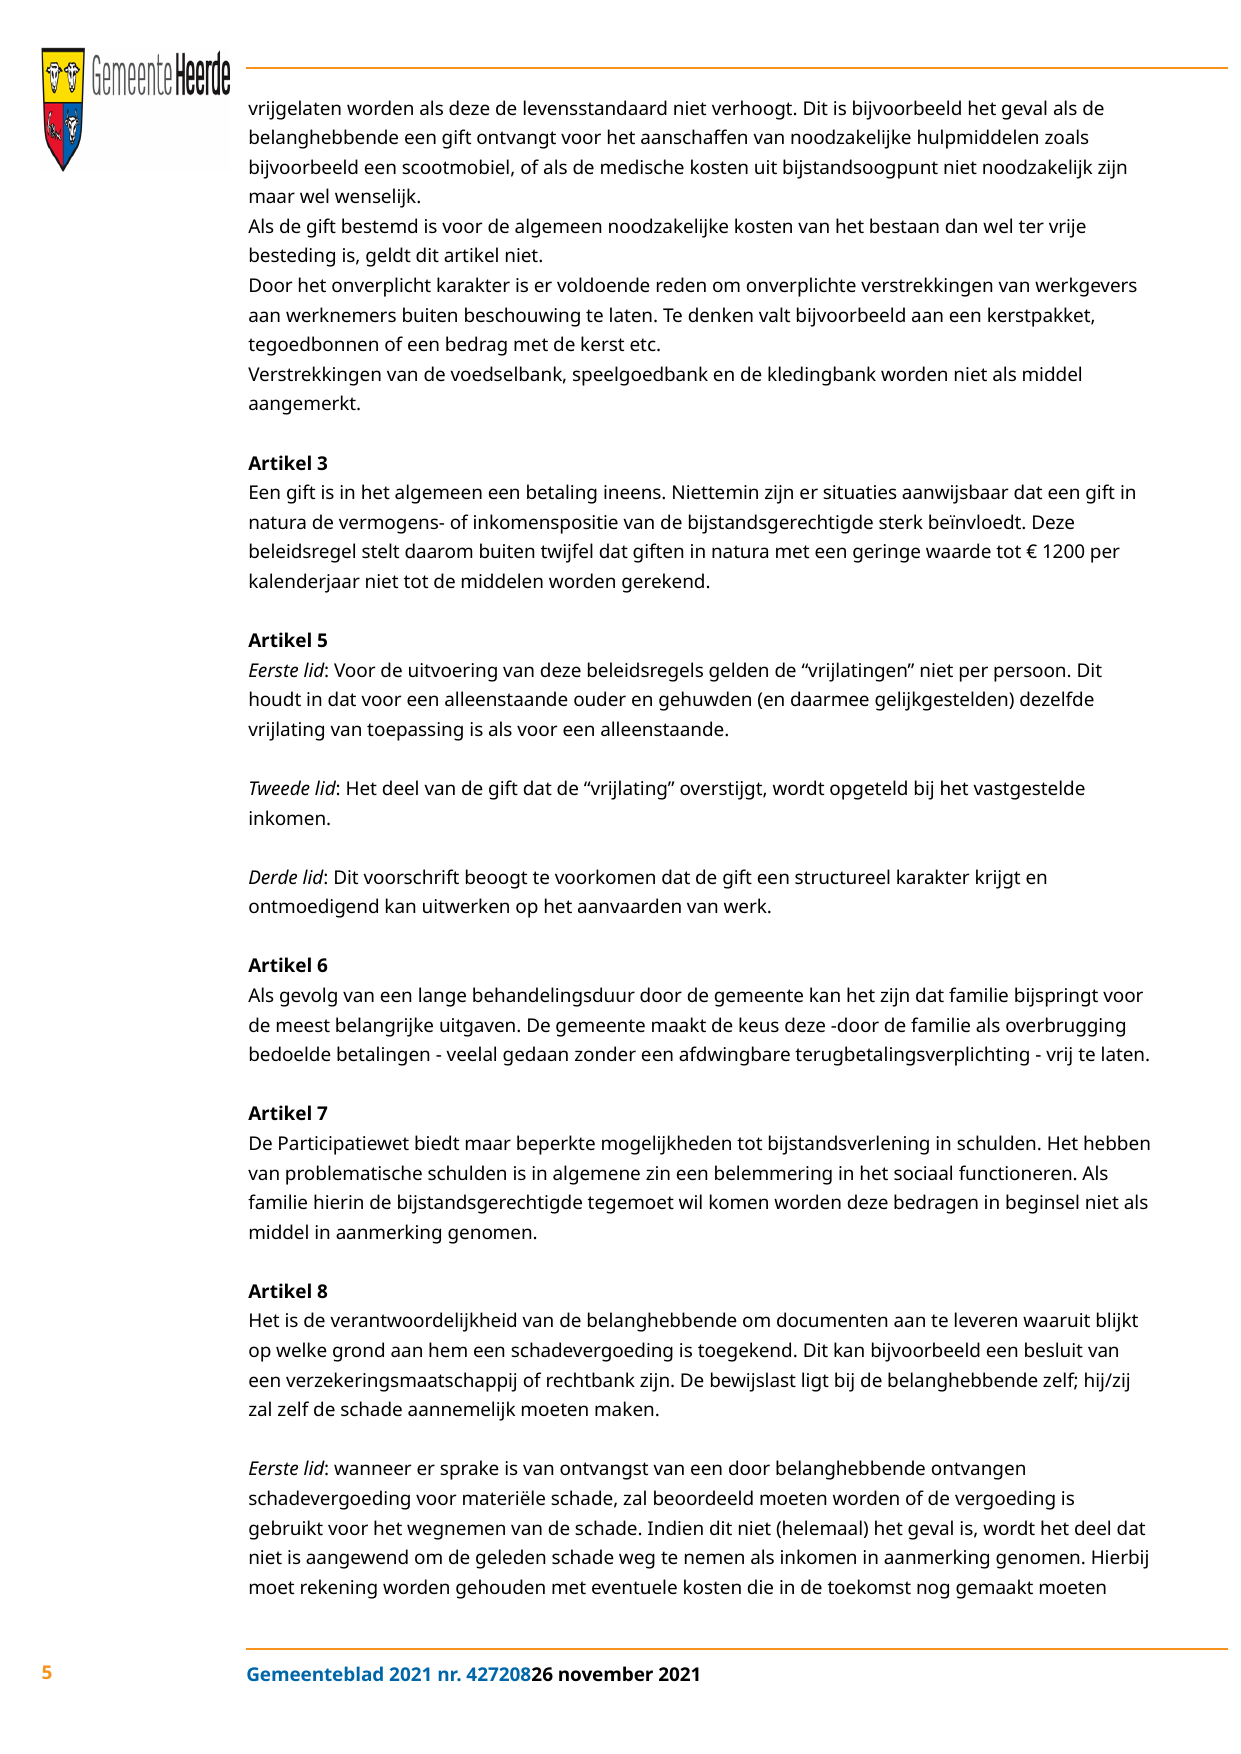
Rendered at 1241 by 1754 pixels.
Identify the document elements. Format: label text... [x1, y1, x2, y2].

text Eerste lid: Voor de uitvoering van deze beleidsregels gelden de “vrijlatingen” niet per persoon. Dit houdt in dat voor een alleenstaande ouder en gehuwden (en daarmee gelijkgestelden) dezelfde vrijlating van toepassing is als voor een alleenstaande. [248, 657, 1152, 742]
text Artikel 8 [248, 1278, 1152, 1304]
text Door het onverplicht karakter is er voldoende reden om onverplichte verstrekkingen van werkgevers aan werknemers buiten beschouwing te laten. Te denken valt bijvoorbeeld aan een kerstpakket, tegoedbonnen of een bedrag met de kerst etc. [248, 272, 1152, 357]
text Als de gift bestemd is voor de algemeen noodzakelijke kosten van het bestaan dan wel ter vrije besteding is, geldt dit artikel niet. [248, 213, 1152, 268]
text Artikel 3 [248, 450, 1152, 476]
text De Participatiewet biedt maar beperkte mogelijkheden tot bijstandsverlening in schulden. Het hebben van problematische schulden is in algemene zin een belemmering in het sociaal functioneren. Als familie hierin de bijstandsgerechtigde tegemoet wil komen worden deze bedragen in beginsel niet als middel in aanmerking genomen. [248, 1130, 1152, 1245]
text Tweede lid: Het deel van de gift dat de “vrijlating” overstijgt, wordt opgeteld bij het vastgestelde inkomen. [248, 775, 1152, 831]
text Als gevolg van een lange behandelingsduur door de gemeente kan het zijn dat familie bijspringt voor de meest belangrijke uitgaven. De gemeente maakt de keus deze -door de familie als overbrugging bedoelde betalingen - veelal gedaan zonder een afdwingbare terugbetalingsverplichting - vrij te laten. [248, 982, 1152, 1067]
text Artikel 7 [248, 1101, 1152, 1126]
text Verstrekkingen van de voedselbank, speelgoedbank en de kledingbank worden niet als middel aangemerkt. [248, 361, 1152, 416]
text Artikel 6 [248, 953, 1152, 978]
text Artikel 5 [248, 627, 1152, 653]
text Een gift is in het algemeen een betaling ineens. Niettemin zijn er situaties aanwijsbaar dat een gift in natura de vermogens- of inkomenspositie van de bijstandsgerechtigde sterk beïnvloedt. Deze beleidsregel stelt daarom buiten twijfel dat giften in natura met een geringe waarde tot € 1200 per kalenderjaar niet tot de middelen worden gerekend. [248, 479, 1152, 594]
picture [41, 47, 231, 172]
text Eerste lid: wanneer er sprake is van ontvangst van een door belanghebbende ontvangen schadevergoeding voor materiële schade, zal beoordeeld moeten worden of de vergoeding is gebruikt voor het wegnemen van de schade. Indien dit niet (helemaal) het geval is, wordt het deel dat niet is aangewend om de geleden schade weg te nemen als inkomen in aanmerking genomen. Hierbij moet rekening worden gehouden met eventuele kosten die in de toekomst nog gemaakt moeten [248, 1456, 1152, 1600]
text vrijgelaten worden als deze de levensstandaard niet verhoogt. Dit is bijvoorbeeld het geval als de belanghebbende een gift ontvangt voor het aanschaffen van noodzakelijke hulpmiddelen zoals bijvoorbeeld een scootmobiel, of als de medische kosten uit bijstandsoogpunt niet noodzakelijk zijn maar wel wenselijk. [248, 95, 1152, 209]
text Derde lid: Dit voorschrift beoogt te voorkomen dat de gift een structureel karakter krijgt en ontmoedigend kan uitwerken op het aanvaarden van werk. [248, 864, 1152, 919]
text Het is de verantwoordelijkheid van de belanghebbende om documenten aan te leveren waaruit blijkt op welke grond aan hem een schadevergoeding is toegekend. Dit kan bijvoorbeeld een besluit van een verzekeringsmaatschappij of rechtbank zijn. De bewijslast ligt bij de belanghebbende zelf; hij/zij zal zelf de schade aannemelijk moeten maken. [248, 1308, 1152, 1422]
